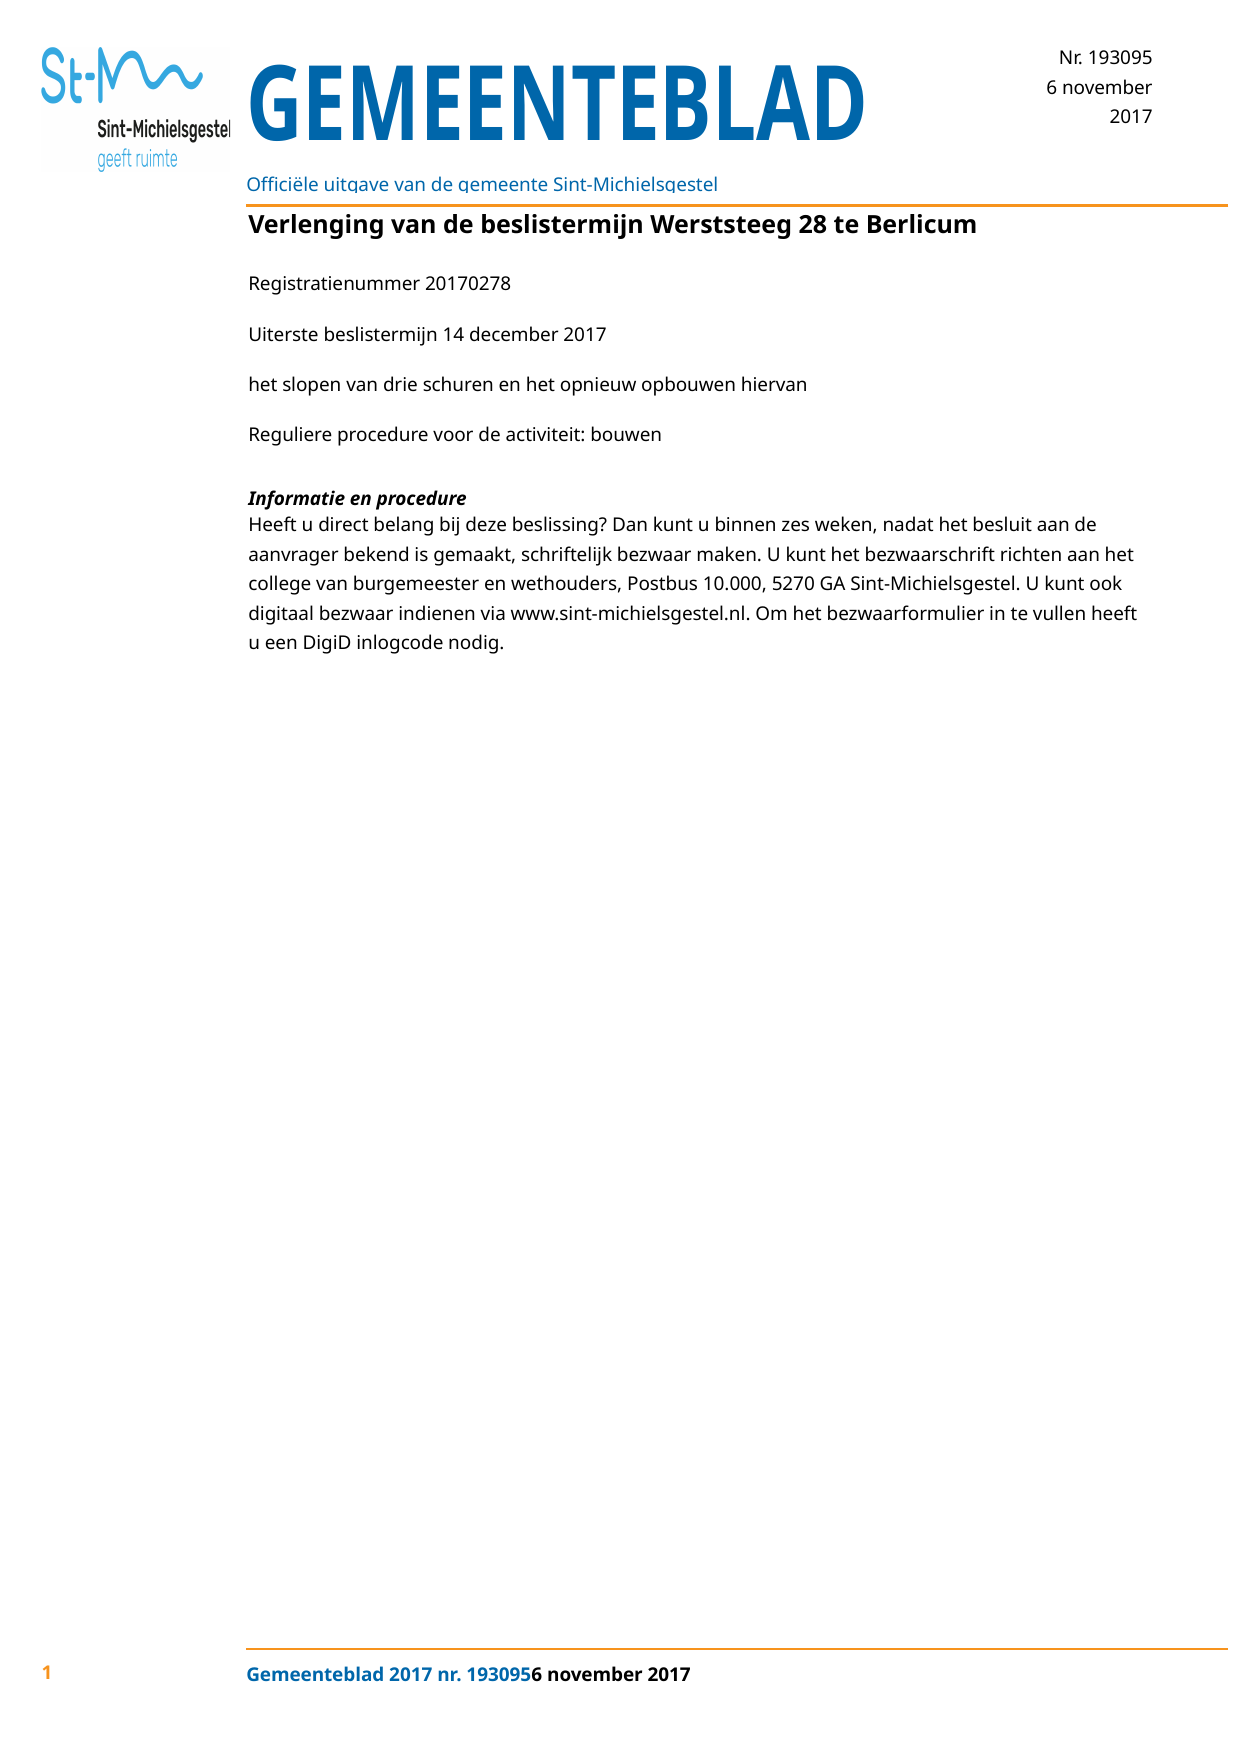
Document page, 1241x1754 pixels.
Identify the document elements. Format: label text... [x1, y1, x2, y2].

text Verlenging van de beslistermijn Werststeeg 28 te Berlicum [248, 207, 1152, 241]
text Uiterste beslistermijn 14 december 2017 [248, 321, 1152, 346]
text Reguliere procedure voor de activiteit: bouwen [248, 422, 1152, 447]
picture [41, 47, 231, 172]
text Heeft u direct belang bij deze beslissing? Dan kunt u binnen zes weken, nadat het besluit aan de aanvrager bekend is gemaakt, schriftelijk bezwaar maken. U kunt het bezwaarschrift richten aan het college van burgemeester en wethouders, Postbus 10.000, 5270 GA Sint-Michielsgestel. U kunt ook digitaal bezwaar indienen via www.sint-michielsgestel.nl. Om het bezwaarformulier in te vullen heeft u een DigiD inlogcode nodig. [248, 511, 1152, 655]
text het slopen van drie schuren en het opnieuw opbouwen hiervan [248, 371, 1152, 397]
text Registratienummer 20170278 [248, 270, 1152, 296]
text Informatie en procedure [248, 486, 1152, 511]
